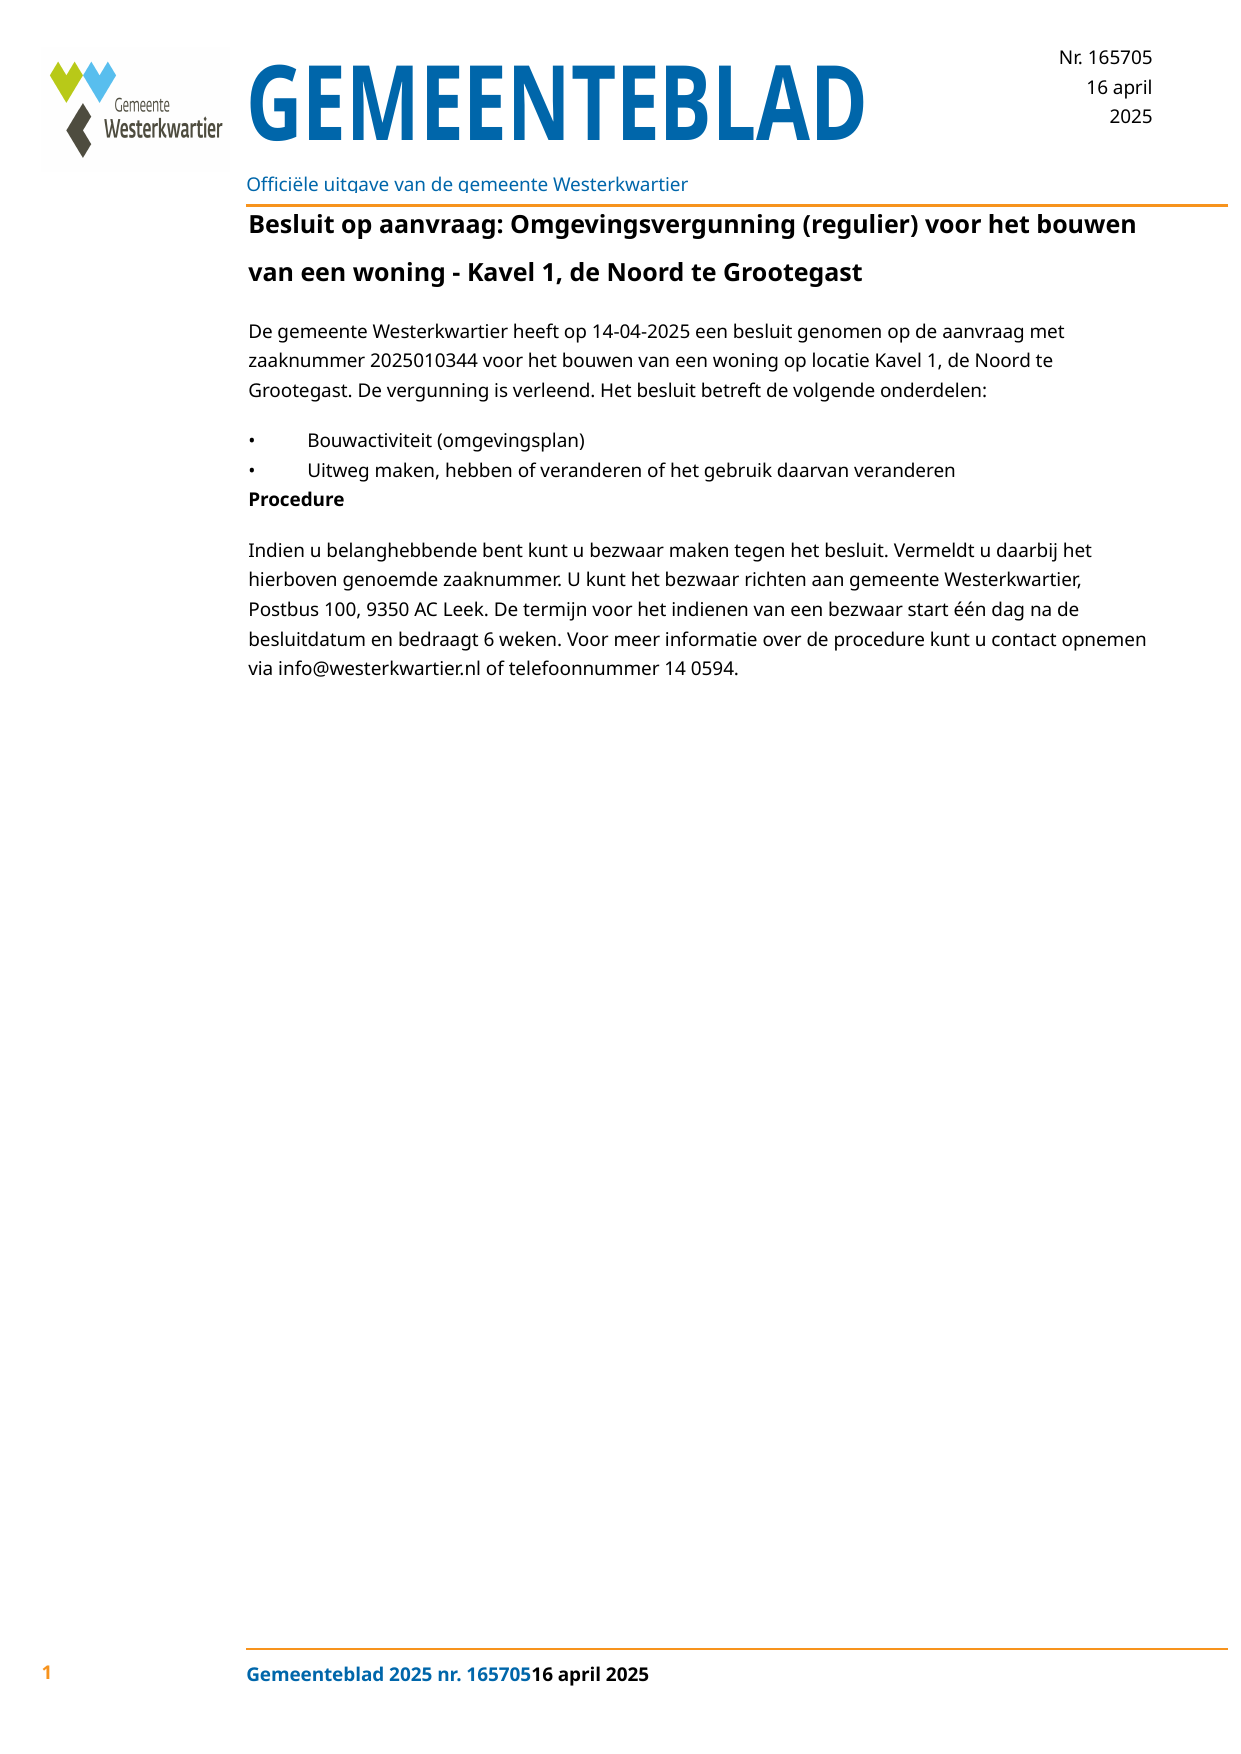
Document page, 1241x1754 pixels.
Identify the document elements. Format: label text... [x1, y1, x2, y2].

text De gemeente Westerkwartier heeft op 14-04-2025 een besluit genomen op de aanvraag met zaaknummer 2025010344 voor het bouwen van een woning op locatie Kavel 1, de Noord te Grootegast. De vergunning is verleend. Het besluit betreft de volgende onderdelen: [248, 318, 1152, 403]
list Bouwactiviteit (omgevingsplan) [248, 427, 1152, 453]
text Besluit op aanvraag: Omgevingsvergunning (regulier) voor het bouwen van een woning - Kavel 1, de Noord te Grootegast [248, 207, 1152, 288]
picture [41, 47, 231, 172]
text Procedure [248, 487, 1152, 512]
text Indien u belanghebbende bent kunt u bezwaar maken tegen het besluit. Vermeldt u daarbij het hierboven genoemde zaaknummer. U kunt het bezwaar richten aan gemeente Westerkwartier, Postbus 100, 9350 AC Leek. De termijn voor het indienen van een bezwaar start één dag na de besluitdatum en bedraagt 6 weken. Voor meer informatie over de procedure kunt u contact opnemen via info@westerkwartier.nl of telefoonnummer 14 0594. [248, 537, 1152, 681]
list Uitweg maken, hebben of veranderen of het gebruik daarvan veranderen [248, 457, 1152, 483]
